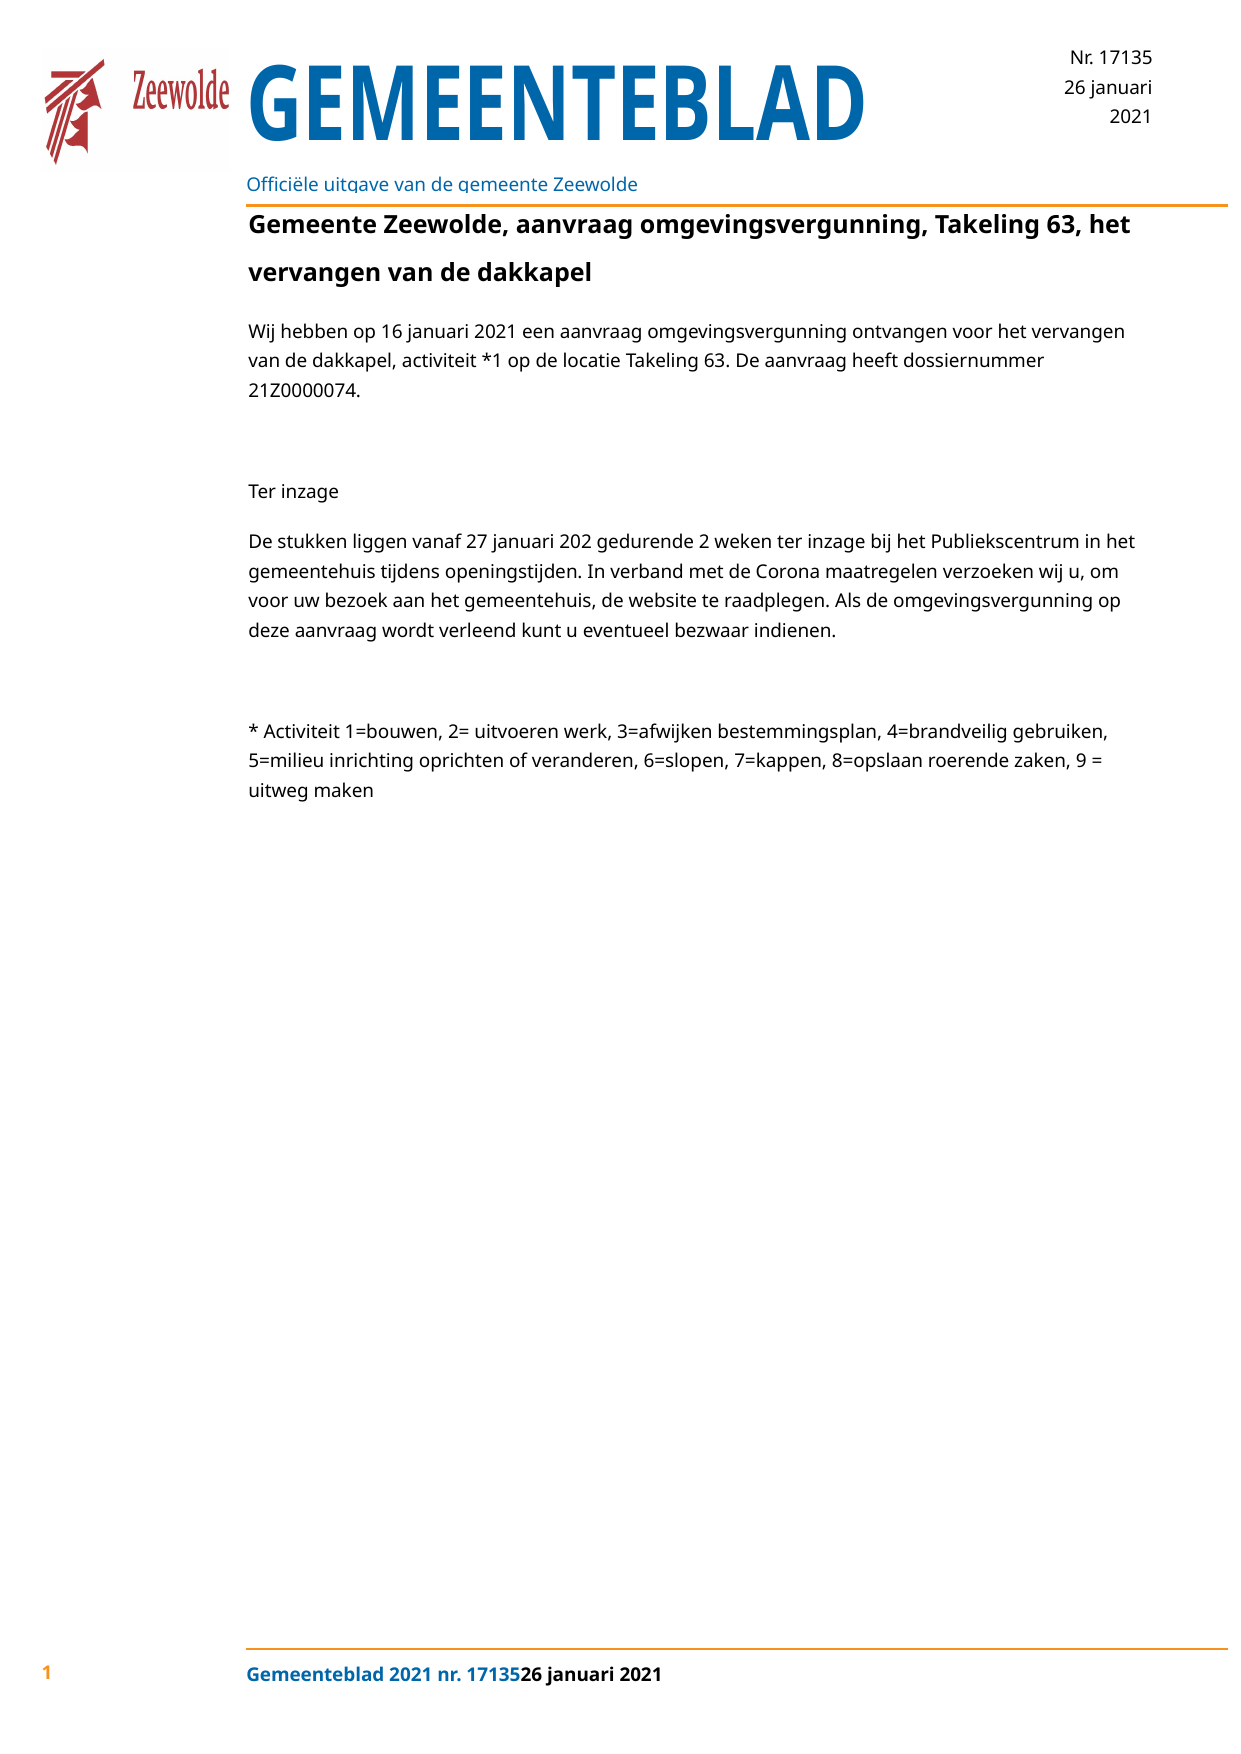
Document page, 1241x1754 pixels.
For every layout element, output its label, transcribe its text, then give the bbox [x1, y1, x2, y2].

text Ter inzage [248, 478, 1152, 504]
text De stukken liggen vanaf 27 januari 202 gedurende 2 weken ter inzage bij het Publiekscentrum in het gemeentehuis tijdens openingstijden. In verband met de Corona maatregelen verzoeken wij u, om voor uw bezoek aan het gemeentehuis, de website te raadplegen. Als de omgevingsvergunning op deze aanvraag wordt verleend kunt u eventueel bezwaar indienen. [248, 528, 1152, 643]
picture [41, 47, 231, 172]
text Wij hebben op 16 januari 2021 een aanvraag omgevingsvergunning ontvangen voor het vervangen van de dakkapel, activiteit *1 op de locatie Takeling 63. De aanvraag heeft dossiernummer 21Z0000074. [248, 318, 1152, 403]
text * Activiteit 1=bouwen, 2= uitvoeren werk, 3=afwijken bestemmingsplan, 4=brandveilig gebruiken, 5=milieu inrichting oprichten of veranderen, 6=slopen, 7=kappen, 8=opslaan roerende zaken, 9 = uitweg maken [248, 718, 1152, 803]
text Gemeente Zeewolde, aanvraag omgevingsvergunning, Takeling 63, het vervangen van de dakkapel [248, 207, 1152, 288]
